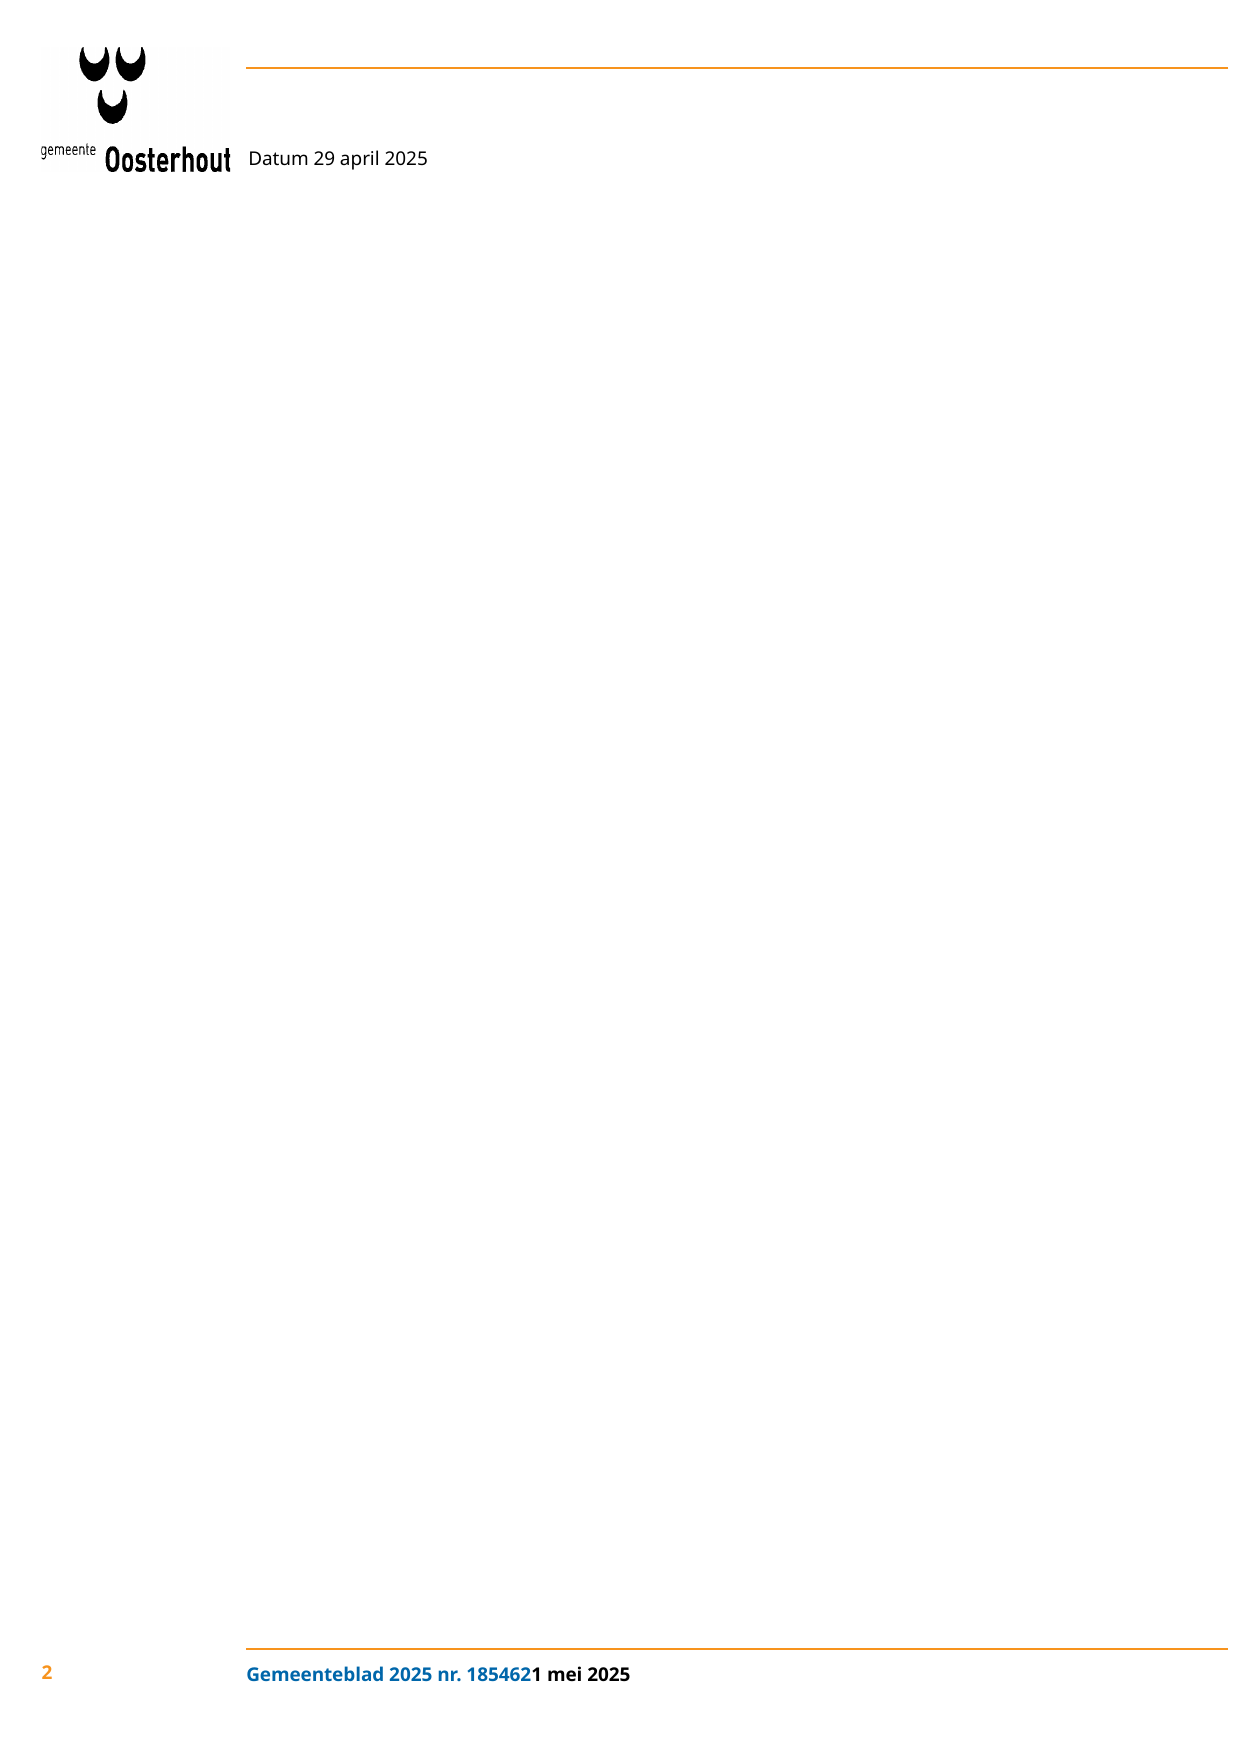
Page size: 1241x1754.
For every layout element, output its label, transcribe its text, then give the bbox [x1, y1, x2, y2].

text Datum 29 april 2025 [248, 145, 1152, 171]
picture [41, 47, 231, 172]
